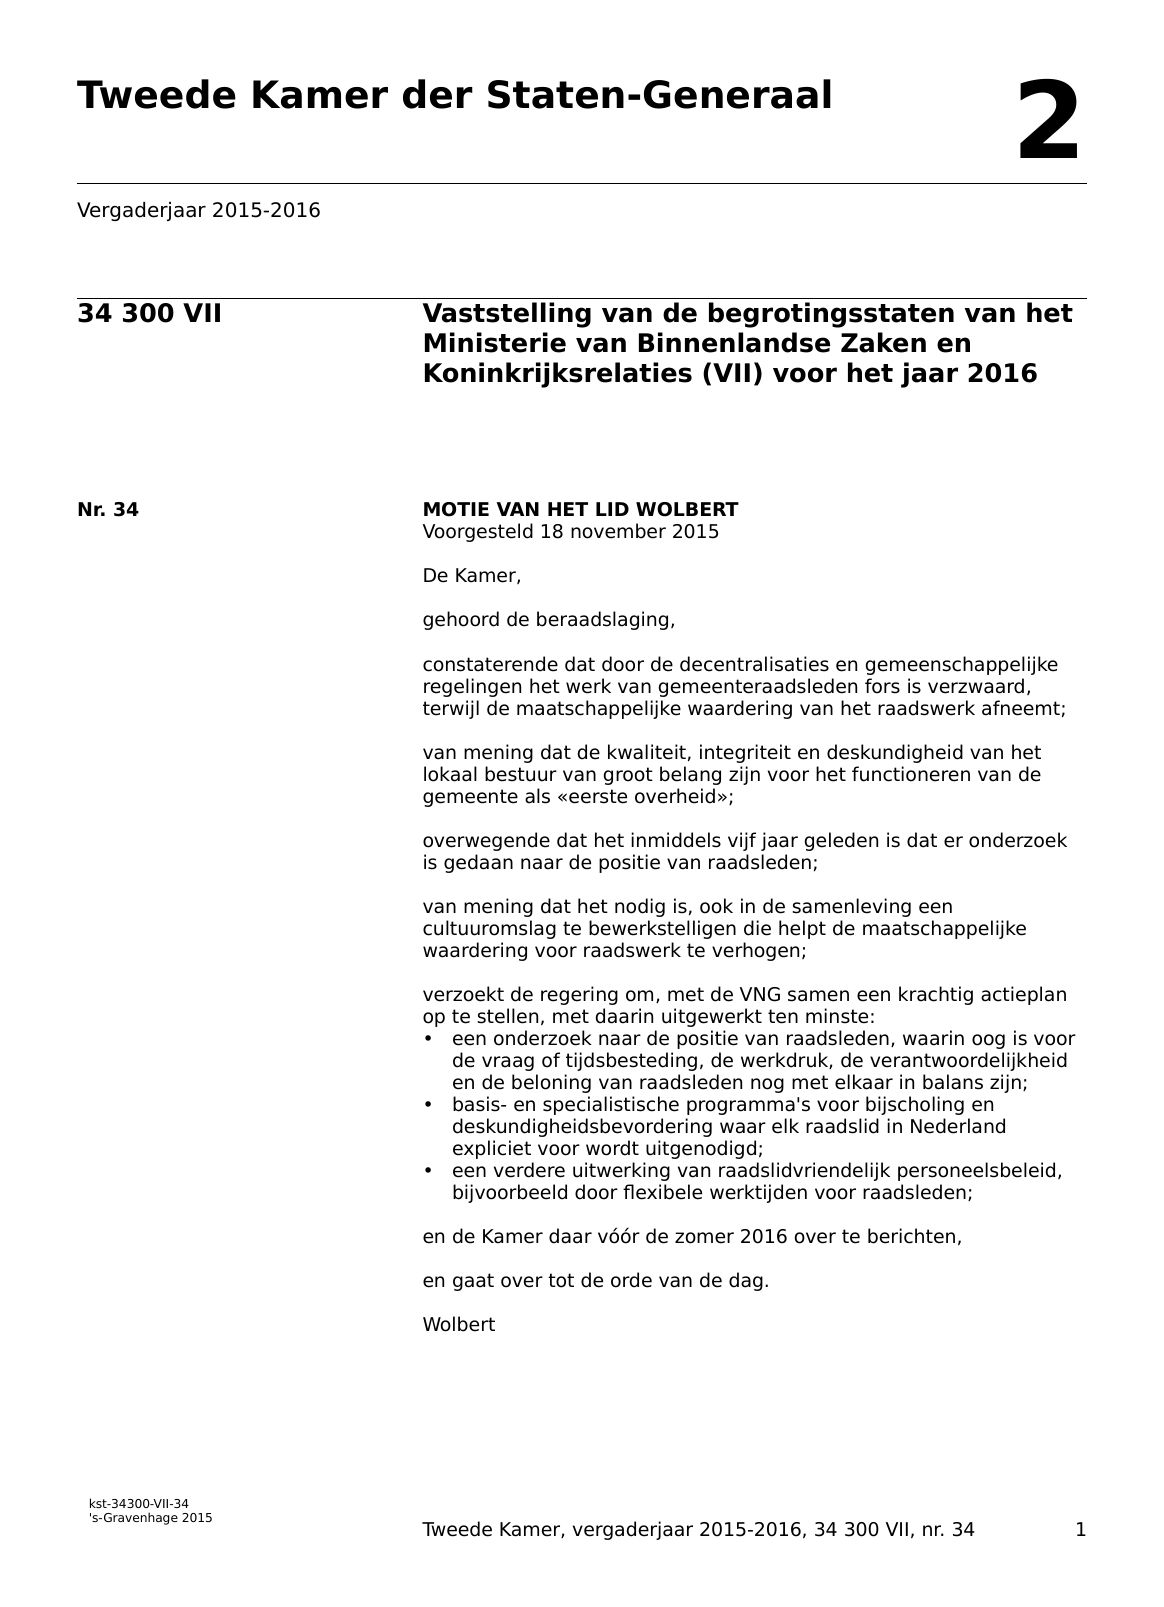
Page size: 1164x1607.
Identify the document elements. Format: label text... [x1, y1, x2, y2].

text van mening dat de kwaliteit, integriteit en deskundigheid van het lokaal bestuur van groot belang zijn voor het functioneren van de gemeente als «eerste overheid»; [422, 742, 1087, 808]
text • een verdere uitwerking van raadslidvriendelijk personeelsbeleid, bijvoorbeeld door flexibele werktijden voor raadsleden; [422, 1160, 1087, 1204]
subtitle Nr. 34 MOTIE VAN HET LID WOLBERT [77, 499, 1087, 521]
table_header Tweede Kamer der Staten-Generaal [77, 59, 886, 183]
text en gaat over tot de orde van de dag. [422, 1270, 1087, 1292]
text • een onderzoek naar de positie van raadsleden, waarin oog is voor de vraag of tijdsbesteding, de werkdruk, de verantwoordelijkheid en de beloning van raadsleden nog met elkaar in balans zijn; [422, 1028, 1087, 1094]
text • basis- en specialistische programma's voor bijscholing en deskundigheidsbevordering waar elk raadslid in Nederland expliciet voor wordt uitgenodigd; [422, 1094, 1087, 1160]
subtitle 34 300 VII Vaststelling van de begrotingsstaten van het Ministerie van Binnenlandse Zaken en Koninkrijksrelaties (VII) voor het jaar 2016 [77, 299, 1087, 388]
text gehoord de beraadslaging, [422, 609, 1087, 631]
text Wolbert [422, 1314, 1087, 1336]
table_cell Vergaderjaar 2015-2016 [77, 184, 1087, 298]
text Voorgesteld 18 november 2015 [422, 521, 1087, 543]
text overwegende dat het inmiddels vijf jaar geleden is dat er onderzoek is gedaan naar de positie van raadsleden; [422, 830, 1087, 874]
text 's-Gravenhage 2015 [88, 1511, 323, 1525]
text verzoekt de regering om, met de VNG samen een krachtig actieplan op te stellen, met daarin uitgewerkt ten minste: [422, 984, 1087, 1028]
text van mening dat het nodig is, ook in de samenleving een cultuuromslag te bewerkstelligen die helpt de maatschappelijke waardering voor raadswerk te verhogen; [422, 896, 1087, 962]
text en de Kamer daar vóór de zomer 2016 over te berichten, [422, 1226, 1087, 1248]
table_header 2 [886, 59, 1087, 183]
text De Kamer, [422, 565, 1087, 587]
text constaterende dat door de decentralisaties en gemeenschappelijke regelingen het werk van gemeenteraadsleden fors is verzwaard, terwijl de maatschappelijke waardering van het raadswerk afneemt; [422, 653, 1087, 719]
text kst-34300-VII-34 [88, 1497, 323, 1511]
